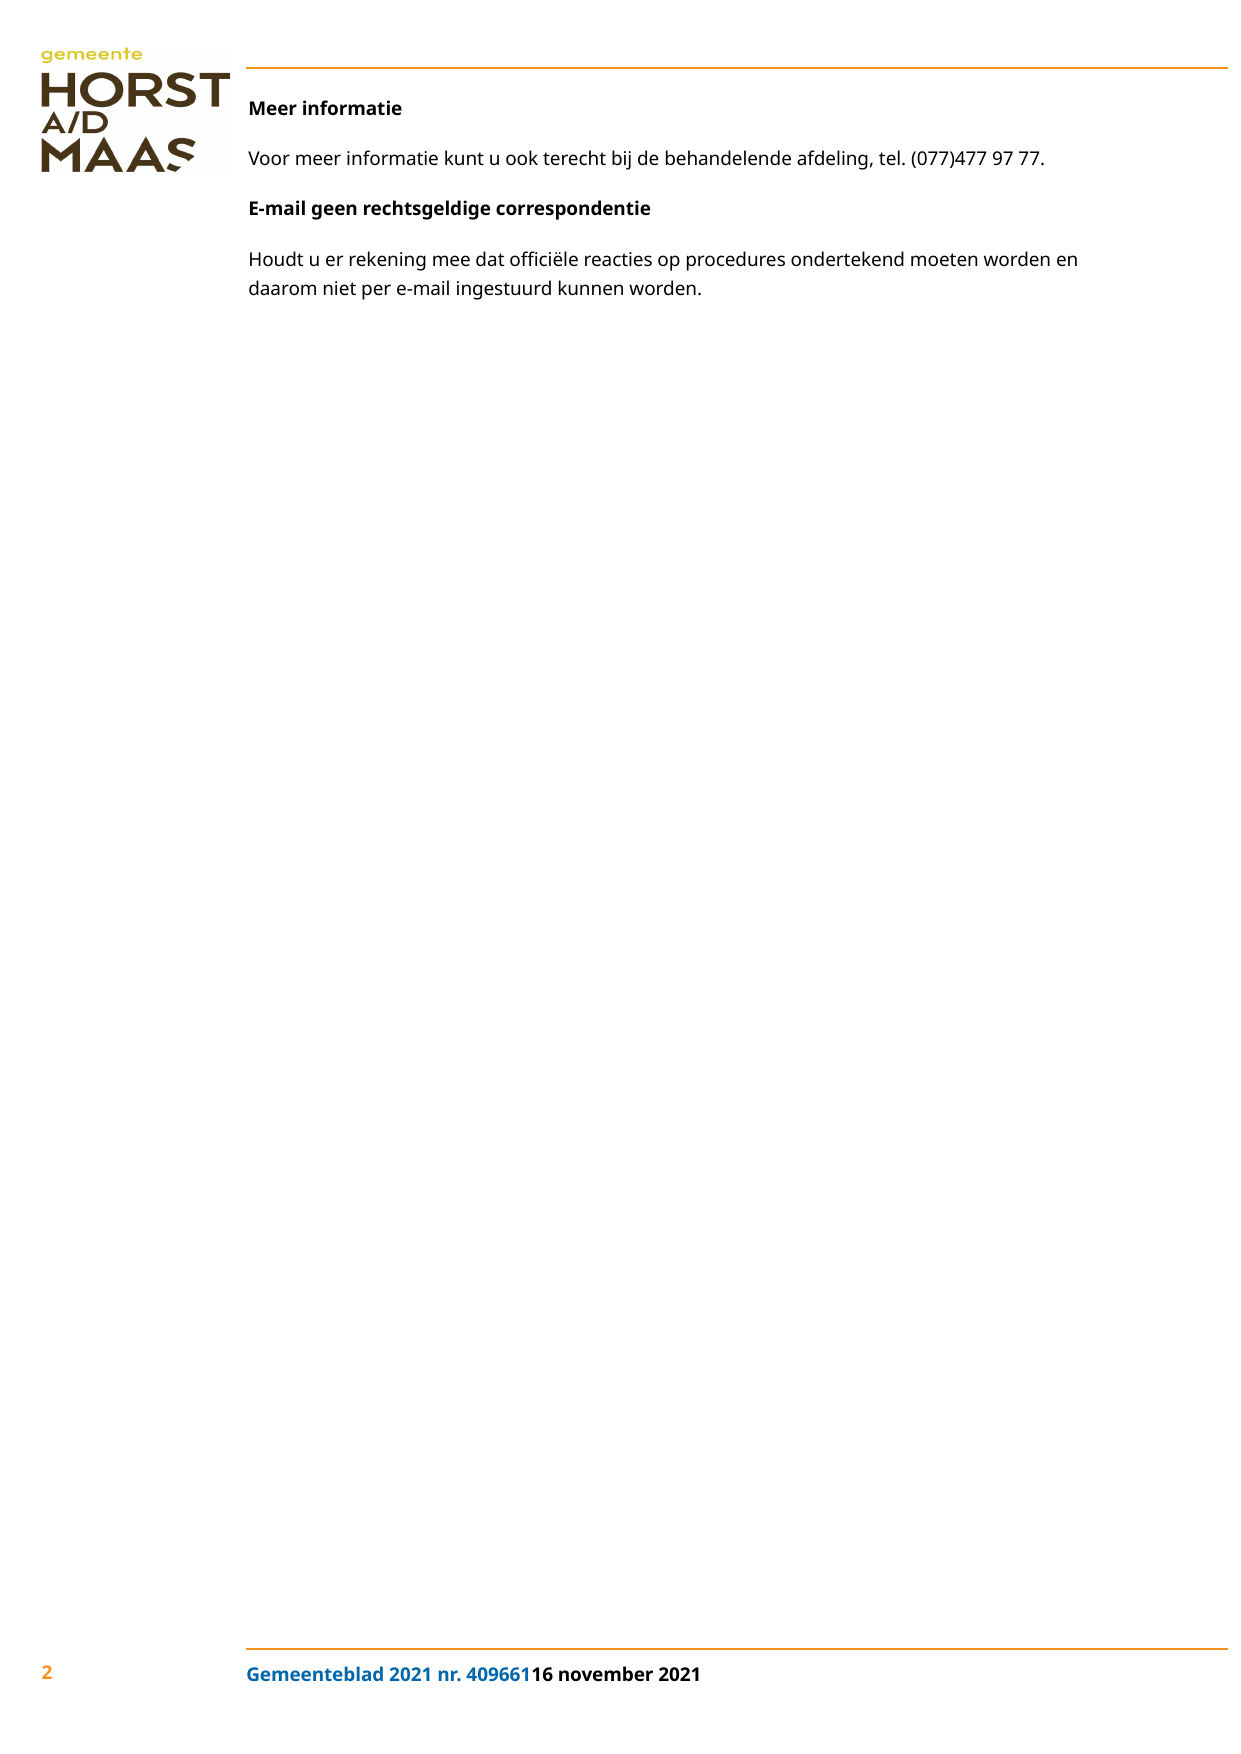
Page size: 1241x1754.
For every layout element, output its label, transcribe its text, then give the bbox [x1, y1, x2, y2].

text E-mail geen rechtsgeldige correspondentie [248, 196, 1152, 221]
text Voor meer informatie kunt u ook terecht bij de behandelende afdeling, tel. (077)477 97 77. [248, 145, 1152, 171]
text Houdt u er rekening mee dat officiële reacties op procedures ondertekend moeten worden en daarom niet per e-mail ingestuurd kunnen worden. [248, 246, 1152, 301]
picture [41, 47, 231, 172]
text Meer informatie [248, 95, 1152, 121]
